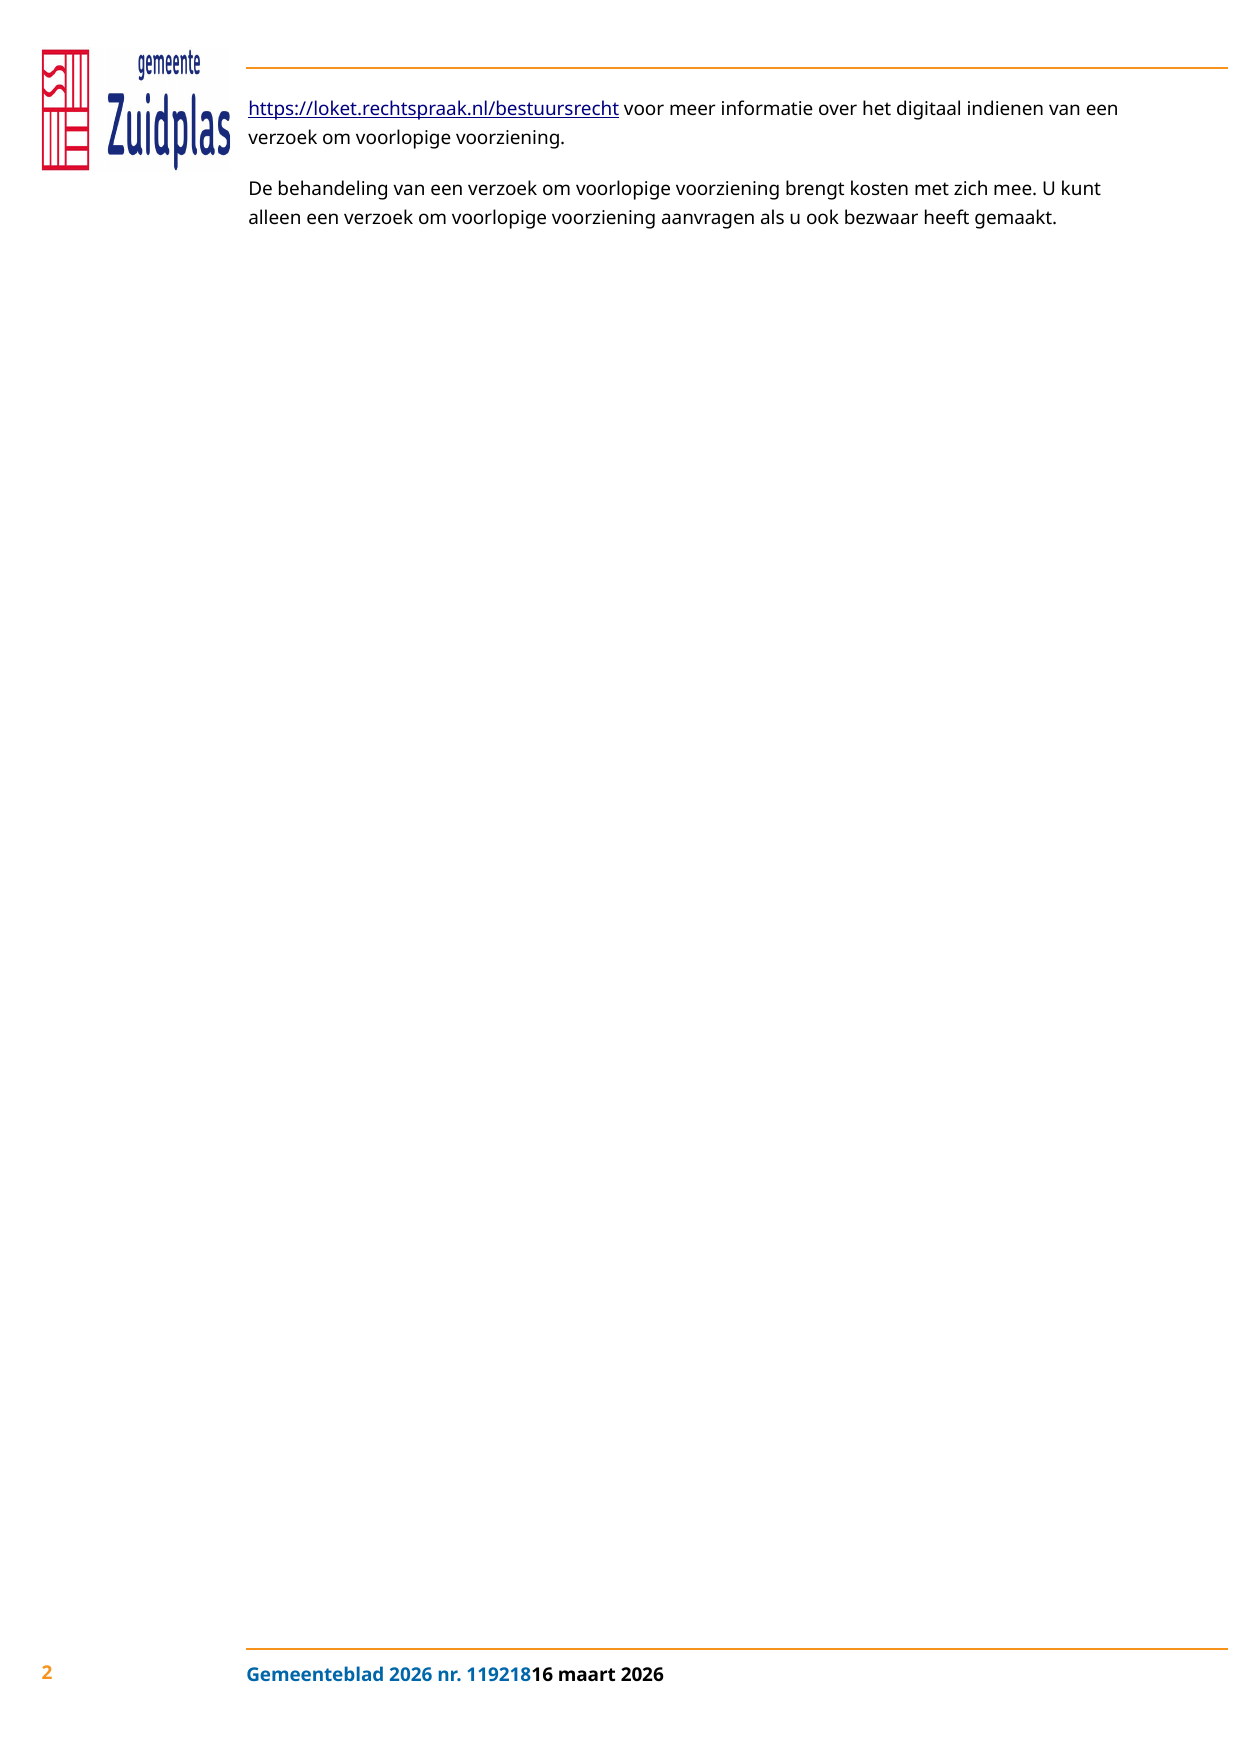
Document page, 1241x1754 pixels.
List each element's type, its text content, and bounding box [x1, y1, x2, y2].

text De behandeling van een verzoek om voorlopige voorziening brengt kosten met zich mee. U kunt alleen een verzoek om voorlopige voorziening aanvragen als u ook bezwaar heeft gemaakt. [248, 175, 1152, 230]
text https://loket.rechtspraak.nl/bestuursrecht voor meer informatie over het digitaal indienen van een verzoek om voorlopige voorziening. [248, 95, 1152, 150]
picture [41, 47, 231, 172]
